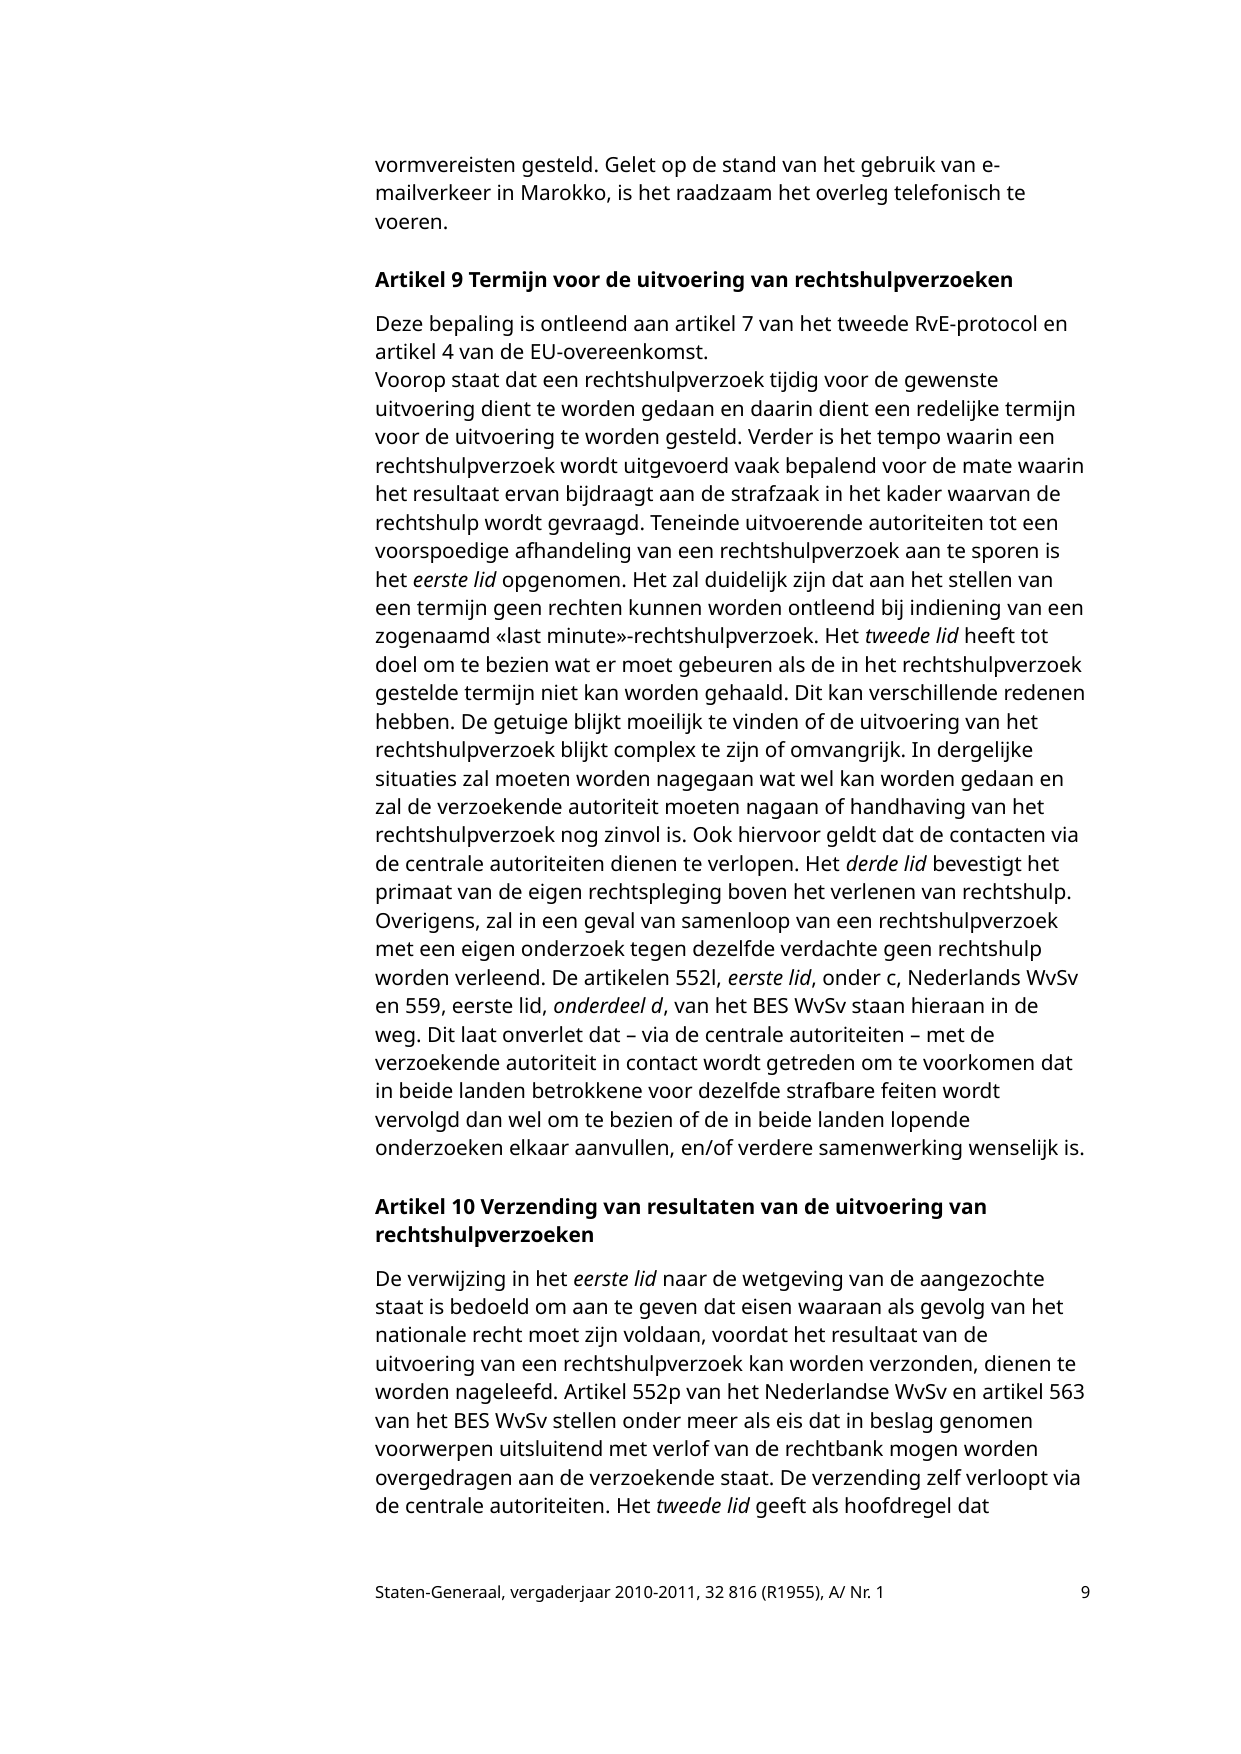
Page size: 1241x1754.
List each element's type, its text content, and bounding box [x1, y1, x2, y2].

text Artikel 9 Termijn voor de uitvoering van rechtshulpverzoeken [375, 265, 1090, 294]
text vormvereisten gesteld. Gelet op de stand van het gebruik van e-mailverkeer in Marokko, is het raadzaam het overleg telefonisch te voeren. [375, 150, 1090, 235]
text Deze bepaling is ontleend aan artikel 7 van het tweede RvE-protocol en artikel 4 van de EU-overeenkomst. [375, 309, 1090, 366]
text De verwijzing in het eerste lid naar de wetgeving van de aangezochte staat is bedoeld om aan te geven dat eisen waaraan als gevolg van het nationale recht moet zijn voldaan, voordat het resultaat van de uitvoering van een rechtshulpverzoek kan worden verzonden, dienen te worden nageleefd. Artikel 552p van het Nederlandse WvSv en artikel 563 van het BES WvSv stellen onder meer als eis dat in beslag genomen voorwerpen uitsluitend met verlof van de rechtbank mogen worden overgedragen aan de verzoekende staat. De verzending zelf verloopt via de centrale autoriteiten. Het tweede lid geeft als hoofdregel dat [375, 1264, 1090, 1520]
text Artikel 10 Verzending van resultaten van de uitvoering van rechtshulpverzoeken [375, 1192, 1090, 1249]
text Voorop staat dat een rechtshulpverzoek tijdig voor de gewenste uitvoering dient te worden gedaan en daarin dient een redelijke termijn voor de uitvoering te worden gesteld. Verder is het tempo waarin een rechtshulpverzoek wordt uitgevoerd vaak bepalend voor de mate waarin het resultaat ervan bijdraagt aan de strafzaak in het kader waarvan de rechtshulp wordt gevraagd. Teneinde uitvoerende autoriteiten tot een voorspoedige afhandeling van een rechtshulpverzoek aan te sporen is het eerste lid opgenomen. Het zal duidelijk zijn dat aan het stellen van een termijn geen rechten kunnen worden ontleend bij indiening van een zogenaamd «last minute»-rechtshulpverzoek. Het tweede lid heeft tot doel om te bezien wat er moet gebeuren als de in het rechtshulpverzoek gestelde termijn niet kan worden gehaald. Dit kan verschillende redenen hebben. De getuige blijkt moeilijk te vinden of de uitvoering van het rechtshulpverzoek blijkt complex te zijn of omvangrijk. In dergelijke situaties zal moeten worden nagegaan wat wel kan worden gedaan en zal de verzoekende autoriteit moeten nagaan of handhaving van het rechtshulpverzoek nog zinvol is. Ook hiervoor geldt dat de contacten via de centrale autoriteiten dienen te verlopen. Het derde lid bevestigt het primaat van de eigen rechtspleging boven het verlenen van rechtshulp. Overigens, zal in een geval van samenloop van een rechtshulpverzoek met een eigen onderzoek tegen dezelfde verdachte geen rechtshulp worden verleend. De artikelen 552l, eerste lid, onder c, Nederlands WvSv en 559, eerste lid, onderdeel d, van het BES WvSv staan hieraan in de weg. Dit laat onverlet dat – via de centrale autoriteiten – met de verzoekende autoriteit in contact wordt getreden om te voorkomen dat in beide landen betrokkene voor dezelfde strafbare feiten wordt vervolgd dan wel om te bezien of de in beide landen lopende onderzoeken elkaar aanvullen, en/of verdere samenwerking wenselijk is. [375, 366, 1090, 1162]
